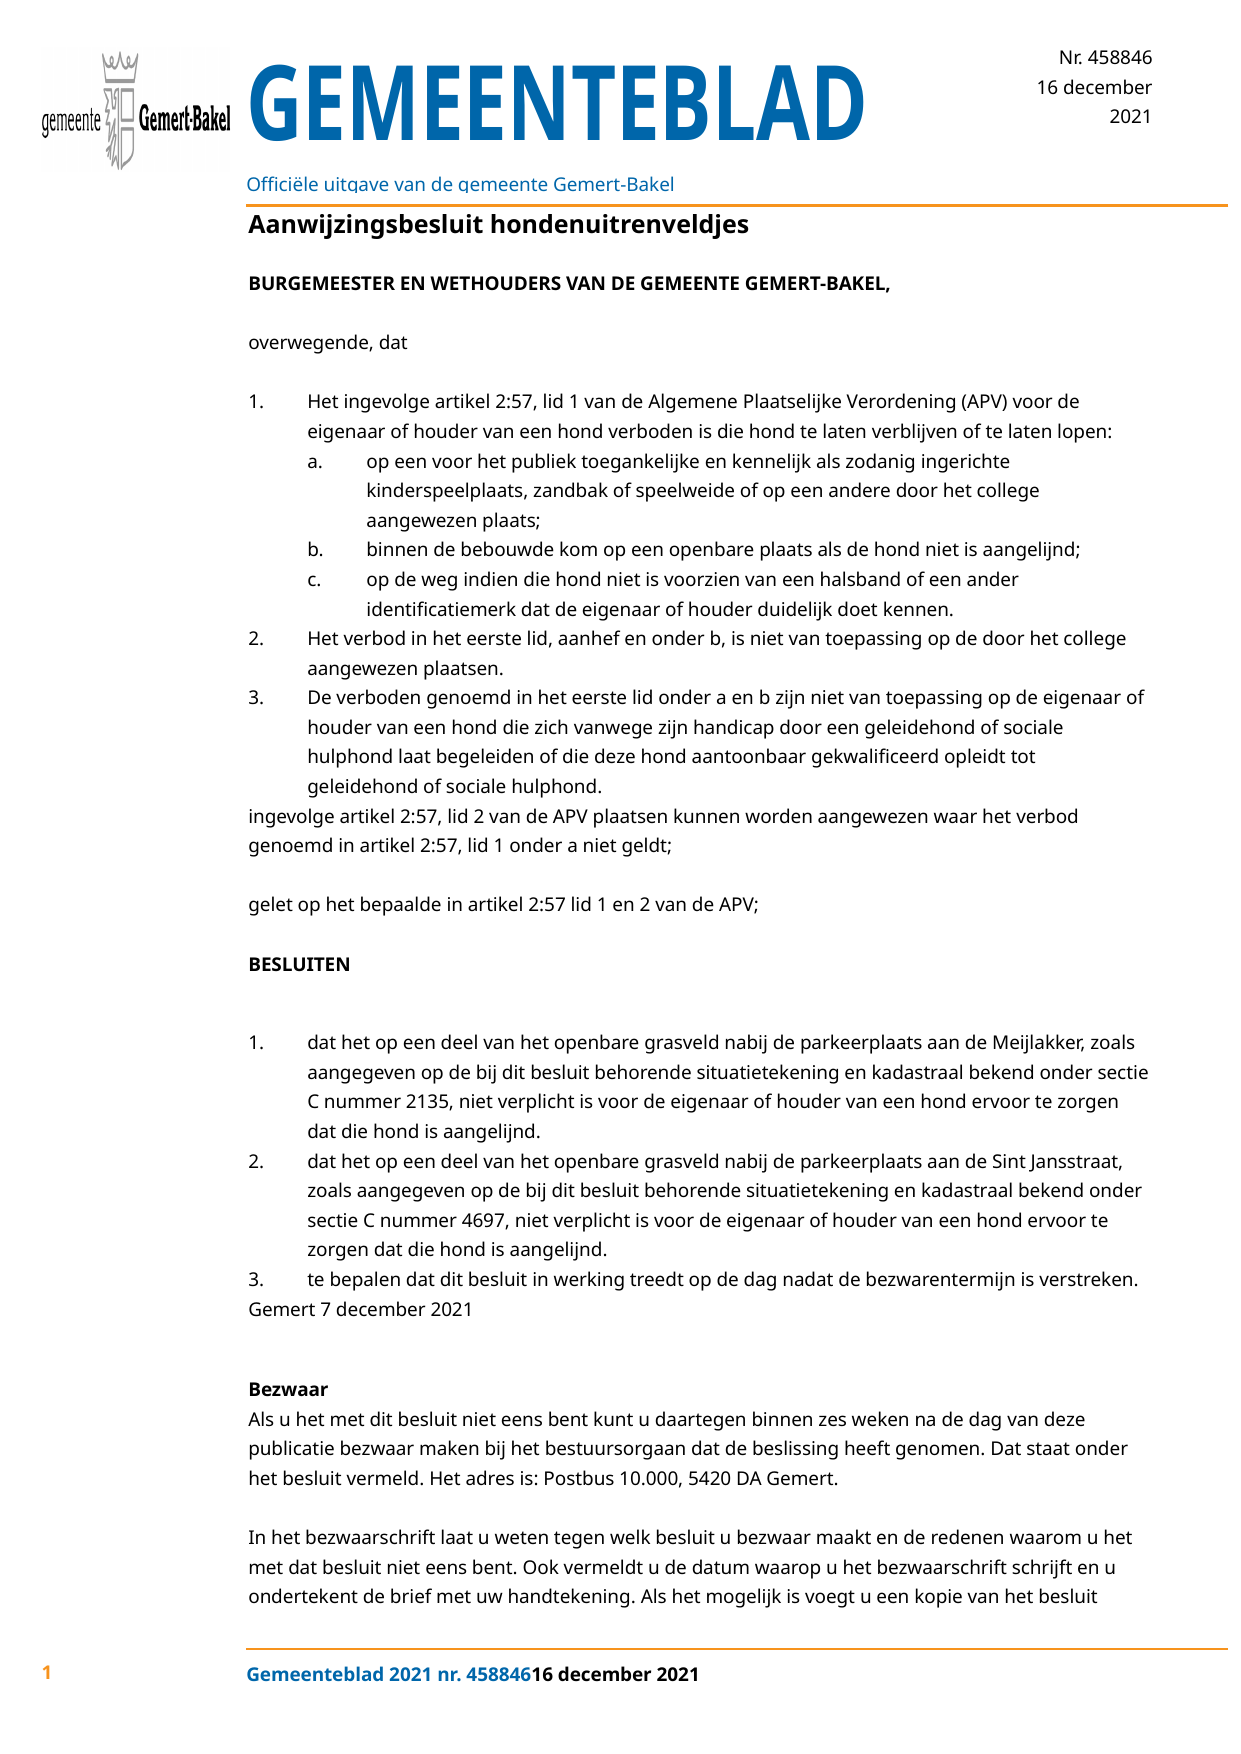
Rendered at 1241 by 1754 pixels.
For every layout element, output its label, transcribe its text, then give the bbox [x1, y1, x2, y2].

text BURGEMEESTER EN WETHOUDERS VAN DE GEMEENTE GEMERT-BAKEL, [248, 270, 1152, 296]
list op de weg indien die hond niet is voorzien van een halsband of een ander identificatiemerk dat de eigenaar of houder duidelijk doet kennen. [307, 566, 1152, 621]
text overwegende, dat [248, 329, 1152, 355]
list op een voor het publiek toegankelijke en kennelijk als zodanig ingerichte kinderspeelplaats, zandbak of speelweide of op een andere door het college aangewezen plaats; [307, 448, 1152, 533]
text Bezwaar [248, 1376, 1152, 1402]
list De verboden genoemd in het eerste lid onder a en b zijn niet van toepassing op de eigenaar of houder van een hond die zich vanwege zijn handicap door een geleidehond of sociale hulphond laat begeleiden of die deze hond aantoonbaar gekwalificeerd opleidt tot geleidehond of sociale hulphond. [248, 684, 1152, 799]
list te bepalen dat dit besluit in werking treedt op de dag nadat de bezwarentermijn is verstreken. [248, 1266, 1152, 1292]
text ingevolge artikel 2:57, lid 2 van de APV plaatsen kunnen worden aangewezen waar het verbod [248, 803, 1152, 828]
text Als u het met dit besluit niet eens bent kunt u daartegen binnen zes weken na de dag van deze publicatie bezwaar maken bij het bestuursorgaan dat de beslissing heeft genomen. Dat staat onder het besluit vermeld. Het adres is: Postbus 10.000, 5420 DA Gemert. [248, 1406, 1152, 1491]
text BESLUITEN [248, 951, 1152, 976]
text Aanwijzingsbesluit hondenuitrenveldjes [248, 207, 1152, 241]
list dat het op een deel van het openbare grasveld nabij de parkeerplaats aan de Meijlakker, zoals aangegeven op de bij dit besluit behorende situatietekening en kadastraal bekend onder sectie C nummer 2135, niet verplicht is voor de eigenaar of houder van een hond ervoor te zorgen dat die hond is aangelijnd. [248, 1029, 1152, 1144]
list Het ingevolge artikel 2:57, lid 1 van de Algemene Plaatselijke Verordening (APV) voor de eigenaar of houder van een hond verboden is die hond te laten verblijven of te laten lopen: [248, 389, 1152, 444]
list dat het op een deel van het openbare grasveld nabij de parkeerplaats aan de Sint Jansstraat, zoals aangegeven op de bij dit besluit behorende situatietekening en kadastraal bekend onder sectie C nummer 4697, niet verplicht is voor de eigenaar of houder van een hond ervoor te zorgen dat die hond is aangelijnd. [248, 1148, 1152, 1262]
picture [41, 47, 231, 172]
text Gemert 7 december 2021 [248, 1296, 1152, 1322]
text In het bezwaarschrift laat u weten tegen welk besluit u bezwaar maakt en de redenen waarom u het met dat besluit niet eens bent. Ook vermeldt u de datum waarop u het bezwaarschrift schrijft en u ondertekent de brief met uw handtekening. Als het mogelijk is voegt u een kopie van het besluit [248, 1524, 1152, 1609]
text genoemd in artikel 2:57, lid 1 onder a niet geldt; [248, 832, 1152, 858]
list binnen de bebouwde kom op een openbare plaats als de hond niet is aangelijnd; [307, 537, 1152, 562]
list Het verbod in het eerste lid, aanhef en onder b, is niet van toepassing op de door het college aangewezen plaatsen. [248, 625, 1152, 681]
text gelet op het bepaalde in artikel 2:57 lid 1 en 2 van de APV; [248, 892, 1152, 917]
